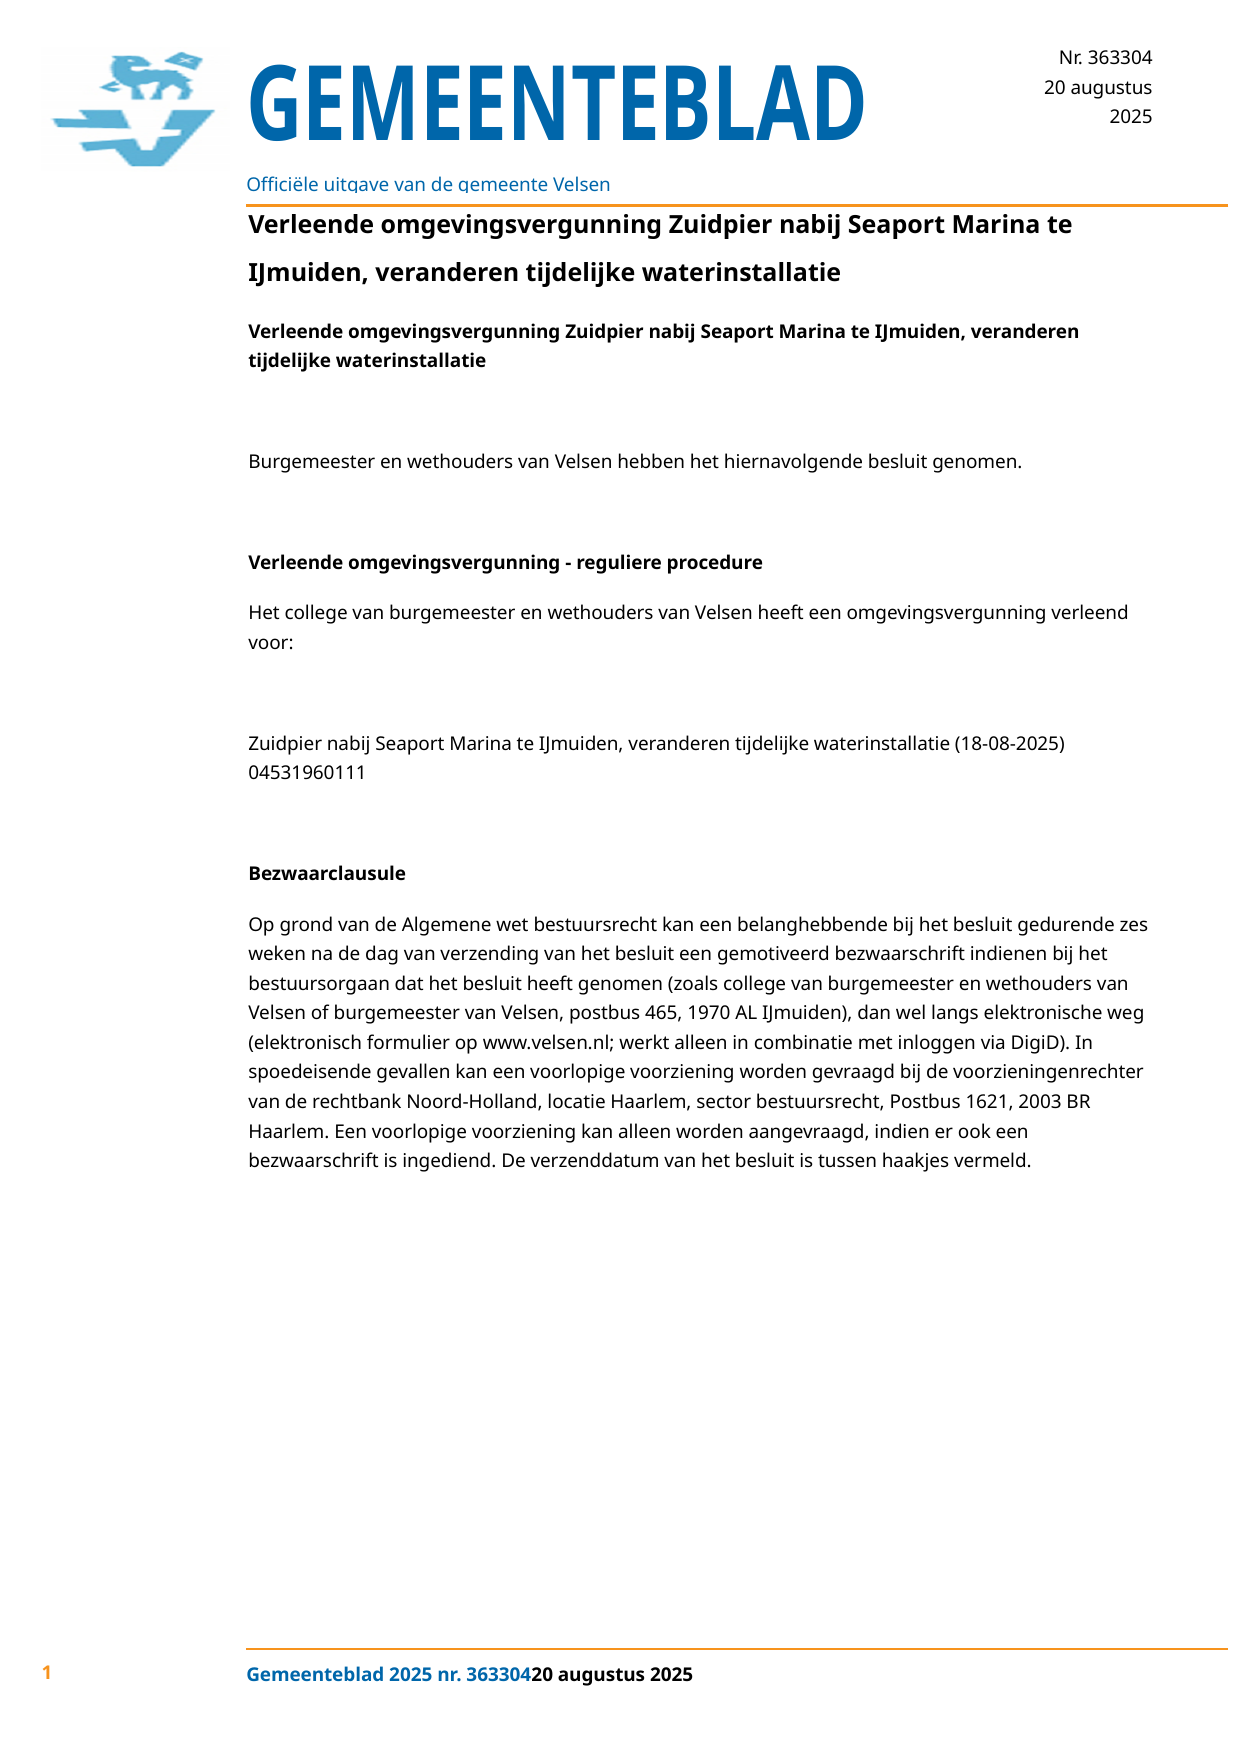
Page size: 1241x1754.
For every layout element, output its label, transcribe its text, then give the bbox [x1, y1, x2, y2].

text Verleende omgevingsvergunning - reguliere procedure [248, 549, 1152, 575]
text Bezwaarclausule [248, 860, 1152, 886]
text Zuidpier nabij Seaport Marina te IJmuiden, veranderen tijdelijke waterinstallatie (18-08-2025) 04531960111 [248, 730, 1152, 785]
text Verleende omgevingsvergunning Zuidpier nabij Seaport Marina te IJmuiden, veranderen tijdelijke waterinstallatie [248, 318, 1152, 373]
text Het college van burgemeester en wethouders van Velsen heeft een omgevingsvergunning verleend voor: [248, 599, 1152, 655]
picture [41, 47, 231, 172]
text Op grond van de Algemene wet bestuursrecht kan een belanghebbende bij het besluit gedurende zes weken na de dag van verzending van het besluit een gemotiveerd bezwaarschrift indienen bij het bestuursorgaan dat het besluit heeft genomen (zoals college van burgemeester en wethouders van Velsen of burgemeester van Velsen, postbus 465, 1970 AL IJmuiden), dan wel langs elektronische weg (elektronisch formulier op www.velsen.nl; werkt alleen in combinatie met inloggen via DigiD). In spoedeisende gevallen kan een voorlopige voorziening worden gevraagd bij de voorzieningenrechter van de rechtbank Noord-Holland, locatie Haarlem, sector bestuursrecht, Postbus 1621, 2003 BR Haarlem. Een voorlopige voorziening kan alleen worden aangevraagd, indien er ook een bezwaarschrift is ingediend. De verzenddatum van het besluit is tussen haakjes vermeld. [248, 911, 1152, 1173]
text Burgemeester en wethouders van Velsen hebben het hiernavolgende besluit genomen. [248, 448, 1152, 474]
text Verleende omgevingsvergunning Zuidpier nabij Seaport Marina te IJmuiden, veranderen tijdelijke waterinstallatie [248, 207, 1152, 288]
